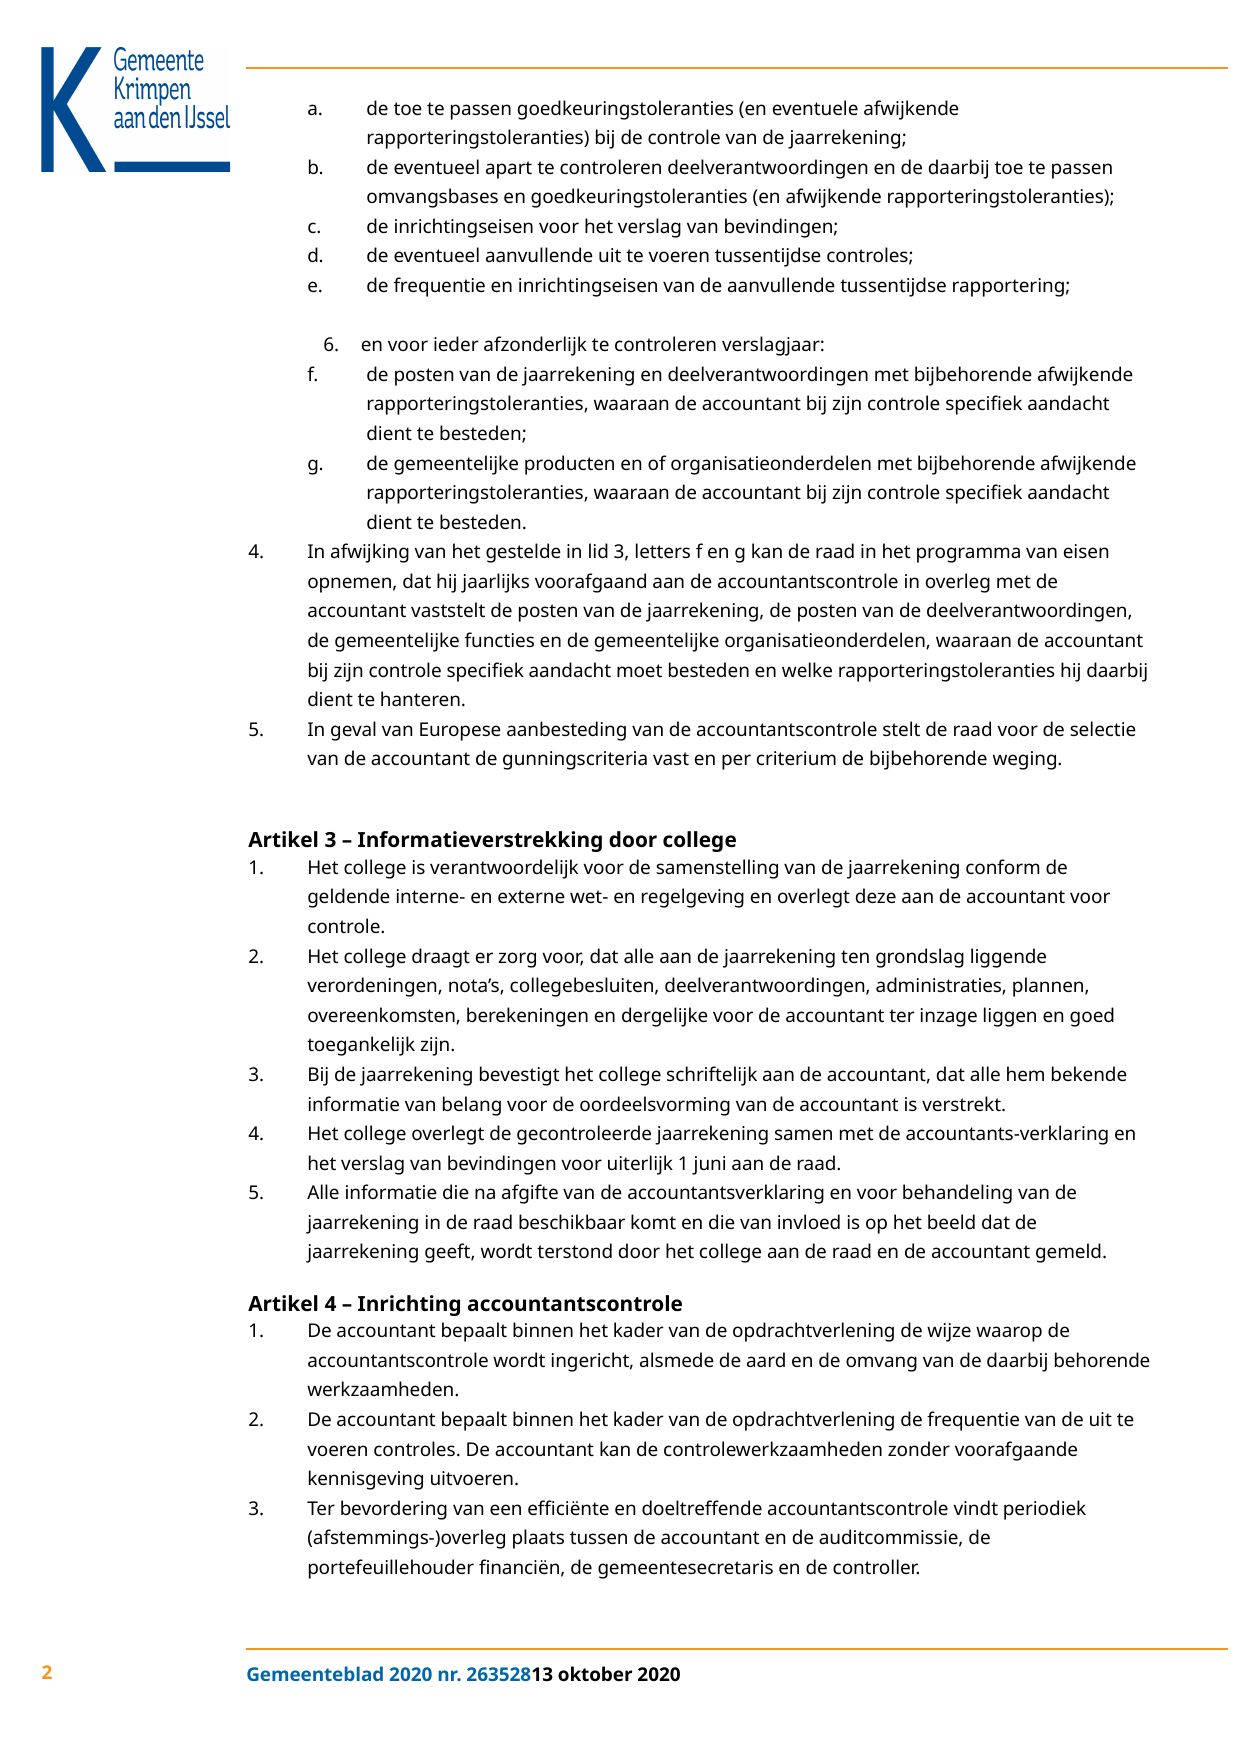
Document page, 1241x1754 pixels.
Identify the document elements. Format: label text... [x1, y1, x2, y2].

list Het college is verantwoordelijk voor de samenstelling van de jaarrekening conform de geldende interne- en externe wet- en regelgeving en overlegt deze aan de accountant voor controle. [248, 854, 1152, 939]
list In afwijking van het gestelde in lid 3, letters f en g kan de raad in het programma van eisen opnemen, dat hij jaarlijks voorafgaand aan de accountantscontrole in overleg met de accountant vaststelt de posten van de jaarrekening, de posten van de deelverantwoordingen, de gemeentelijke functies en de gemeentelijke organisatieonderdelen, waaraan de accountant bij zijn controle specifiek aandacht moet besteden en welke rapporteringstoleranties hij daarbij dient te hanteren. [248, 538, 1152, 712]
list de eventueel aanvullende uit te voeren tussentijdse controles; [307, 243, 1152, 268]
list de frequentie en inrichtingseisen van de aanvullende tussentijdse rapportering; [307, 272, 1152, 298]
list Ter bevordering van een efficiënte en doeltreffende accountantscontrole vindt periodiek (afstemmings-)overleg plaats tussen de accountant en de auditcommissie, de portefeuillehouder financiën, de gemeentesecretaris en de controller. [248, 1495, 1152, 1580]
list Alle informatie die na afgifte van de accountantsverklaring en voor behandeling van de jaarrekening in de raad beschikbaar komt en die van invloed is op het beeld dat de jaarrekening geeft, wordt terstond door het college aan de raad en de accountant gemeld. [248, 1179, 1152, 1264]
list en voor ieder afzonderlijk te controleren verslagjaar: [323, 331, 1152, 357]
list De accountant bepaalt binnen het kader van de opdrachtverlening de wijze waarop de accountantscontrole wordt ingericht, alsmede de aard en de omvang van de daarbij behorende werkzaamheden. [248, 1317, 1152, 1402]
list de eventueel apart te controleren deelverantwoordingen en de daarbij toe te passen omvangsbases en goedkeuringstoleranties (en afwijkende rapporteringstoleranties); [307, 154, 1152, 209]
list Het college draagt er zorg voor, dat alle aan de jaarrekening ten grondslag liggende verordeningen, nota’s, collegebesluiten, deelverantwoordingen, administraties, plannen, overeenkomsten, berekeningen en dergelijke voor de accountant ter inzage liggen en goed toegankelijk zijn. [248, 943, 1152, 1057]
list Het college overlegt de gecontroleerde jaarrekening samen met de accountants-verklaring en het verslag van bevindingen voor uiterlijk 1 juni aan de raad. [248, 1120, 1152, 1176]
list de inrichtingseisen voor het verslag van bevindingen; [307, 213, 1152, 239]
list de gemeentelijke producten en of organisatieonderdelen met bijbehorende afwijkende rapporteringstoleranties, waaraan de accountant bij zijn controle specifiek aandacht dient te besteden. [307, 450, 1152, 535]
list de posten van de jaarrekening en deelverantwoordingen met bijbehorende afwijkende rapporteringstoleranties, waaraan de accountant bij zijn controle specifiek aandacht dient te besteden; [307, 361, 1152, 446]
text Artikel 3 – Informatieverstrekking door college [248, 826, 1152, 854]
text Artikel 4 – Inrichting accountantscontrole [248, 1289, 1152, 1317]
list Bij de jaarrekening bevestigt het college schriftelijk aan de accountant, dat alle hem bekende informatie van belang voor de oordeelsvorming van de accountant is verstrekt. [248, 1061, 1152, 1116]
picture [41, 47, 231, 172]
list De accountant bepaalt binnen het kader van de opdrachtverlening de frequentie van de uit te voeren controles. De accountant kan de controlewerkzaamheden zonder voorafgaande kennisgeving uitvoeren. [248, 1406, 1152, 1491]
list In geval van Europese aanbesteding van de accountantscontrole stelt de raad voor de selectie van de accountant de gunningscriteria vast en per criterium de bijbehorende weging. [248, 716, 1152, 771]
list de toe te passen goedkeuringstoleranties (en eventuele afwijkende rapporteringstoleranties) bij de controle van de jaarrekening; [307, 95, 1152, 150]
